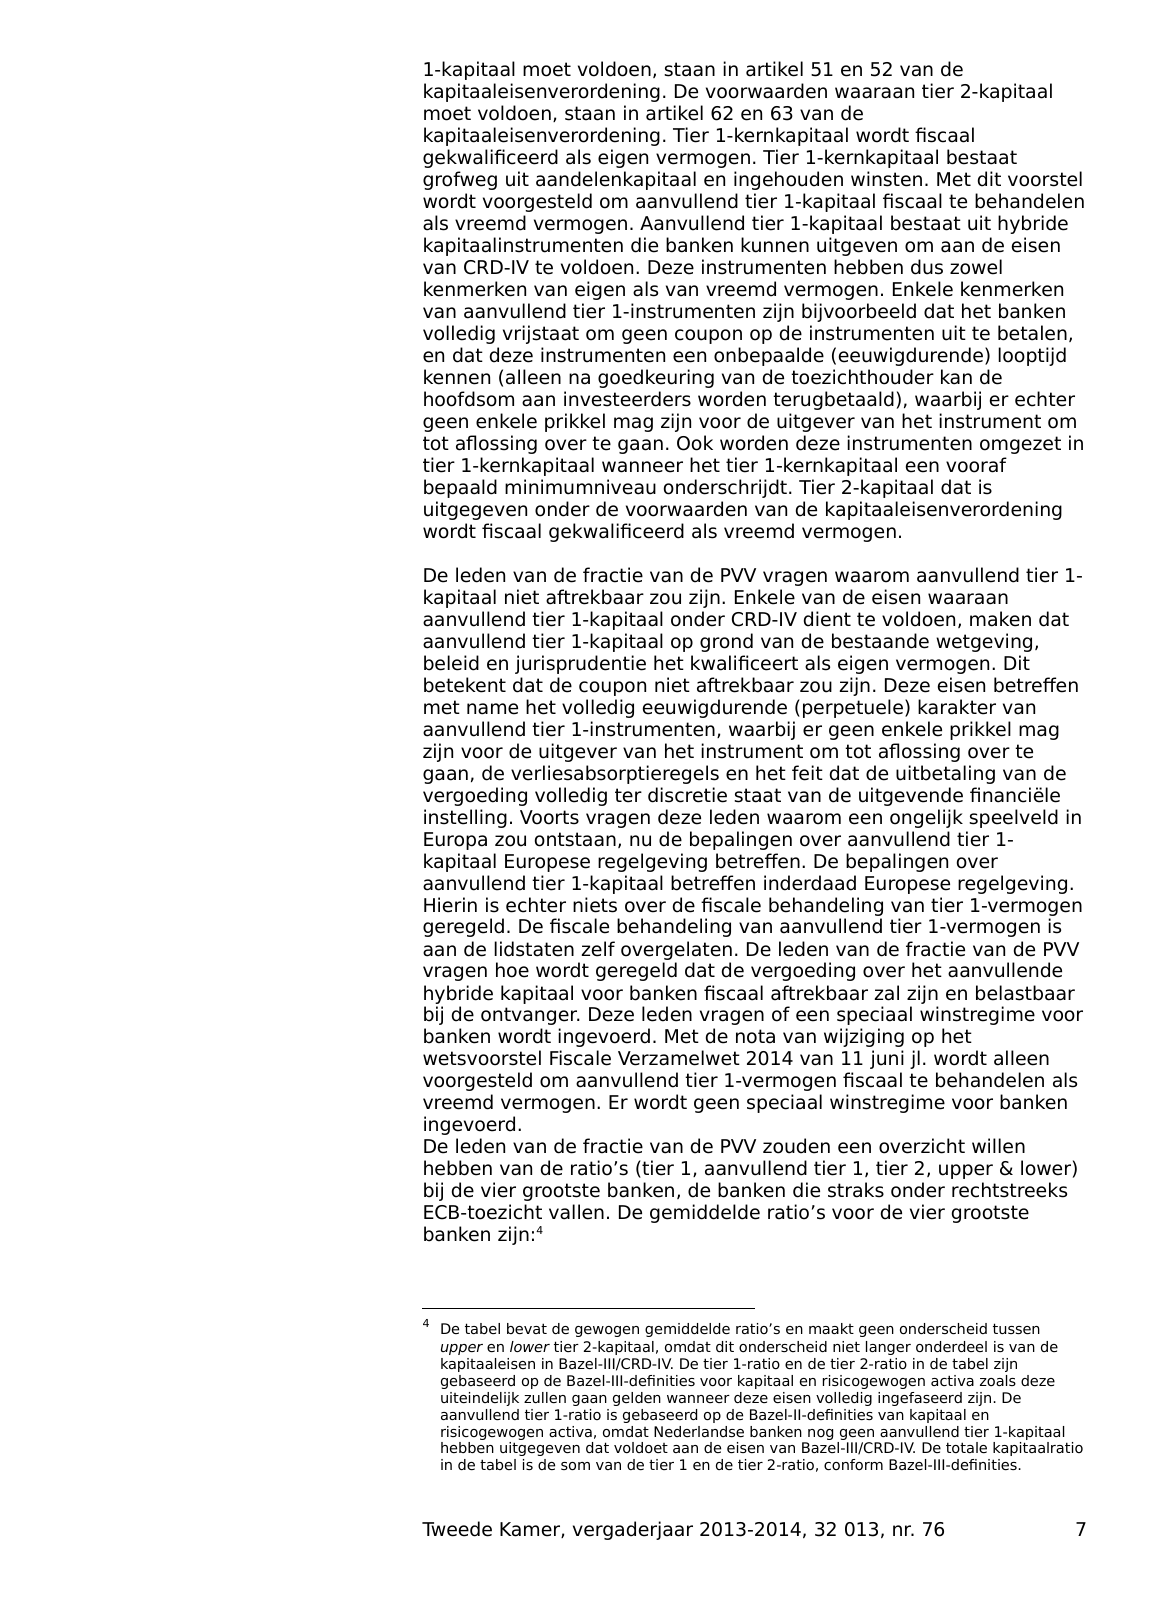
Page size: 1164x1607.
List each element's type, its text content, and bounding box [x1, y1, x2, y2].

text 1-kapitaal moet voldoen, staan in artikel 51 en 52 van de kapitaaleisenverordening. De voorwaarden waaraan tier 2-kapitaal moet voldoen, staan in artikel 62 en 63 van de kapitaaleisenverordening. Tier 1-kernkapitaal wordt fiscaal gekwalificeerd als eigen vermogen. Tier 1-kernkapitaal bestaat grofweg uit aandelenkapitaal en ingehouden winsten. Met dit voorstel wordt voorgesteld om aanvullend tier 1-kapitaal fiscaal te behandelen als vreemd vermogen. Aanvullend tier 1-kapitaal bestaat uit hybride kapitaalinstrumenten die banken kunnen uitgeven om aan de eisen van CRD-IV te voldoen. Deze instrumenten hebben dus zowel kenmerken van eigen als van vreemd vermogen. Enkele kenmerken van aanvullend tier 1-instrumenten zijn bijvoorbeeld dat het banken volledig vrijstaat om geen coupon op de instrumenten uit te betalen, en dat deze instrumenten een onbepaalde (eeuwigdurende) looptijd kennen (alleen na goedkeuring van de toezichthouder kan de hoofdsom aan investeerders worden terugbetaald), waarbij er echter geen enkele prikkel mag zijn voor de uitgever van het instrument om tot aflossing over te gaan. Ook worden deze instrumenten omgezet in tier 1-kernkapitaal wanneer het tier 1-kernkapitaal een vooraf bepaald minimumniveau onderschrijdt. Tier 2-kapitaal dat is uitgegeven onder de voorwaarden van de kapitaaleisenverordening wordt fiscaal gekwalificeerd als vreemd vermogen. [422, 59, 1087, 543]
text De leden van de fractie van de PVV vragen waarom aanvullend tier 1-kapitaal niet aftrekbaar zou zijn. Enkele van de eisen waaraan aanvullend tier 1-kapitaal onder CRD-IV dient te voldoen, maken dat aanvullend tier 1-kapitaal op grond van de bestaande wetgeving, beleid en jurisprudentie het kwalificeert als eigen vermogen. Dit betekent dat de coupon niet aftrekbaar zou zijn. Deze eisen betreffen met name het volledig eeuwigdurende (perpetuele) karakter van aanvullend tier 1-instrumenten, waarbij er geen enkele prikkel mag zijn voor de uitgever van het instrument om tot aflossing over te gaan, de verliesabsorptieregels en het feit dat de uitbetaling van de vergoeding volledig ter discretie staat van de uitgevende financiële instelling. Voorts vragen deze leden waarom een ongelijk speelveld in Europa zou ontstaan, nu de bepalingen over aanvullend tier 1-kapitaal Europese regelgeving betreffen. De bepalingen over aanvullend tier 1-kapitaal betreffen inderdaad Europese regelgeving. Hierin is echter niets over de fiscale behandeling van tier 1-vermogen geregeld. De fiscale behandeling van aanvullend tier 1-vermogen is aan de lidstaten zelf overgelaten. De leden van de fractie van de PVV vragen hoe wordt geregeld dat de vergoeding over het aanvullende hybride kapitaal voor banken fiscaal aftrekbaar zal zijn en belastbaar bij de ontvanger. Deze leden vragen of een speciaal winstregime voor banken wordt ingevoerd. Met de nota van wijziging op het wetsvoorstel Fiscale Verzamelwet 2014 van 11 juni jl. wordt alleen voorgesteld om aanvullend tier 1-vermogen fiscaal te behandelen als vreemd vermogen. Er wordt geen speciaal winstregime voor banken ingevoerd. [422, 565, 1087, 1136]
text De tabel bevat de gewogen gemiddelde ratio’s en maakt geen onderscheid tussen upper en lower tier 2-kapitaal, omdat dit onderscheid niet langer onderdeel is van de kapitaaleisen in Bazel-III/CRD-IV. De tier 1-ratio en de tier 2-ratio in de tabel zijn gebaseerd op de Bazel-III-definities voor kapitaal en risicogewogen activa zoals deze uiteindelijk zullen gaan gelden wanneer deze eisen volledig ingefaseerd zijn. De aanvullend tier 1-ratio is gebaseerd op de Bazel-II-definities van kapitaal en risicogewogen activa, omdat Nederlandse banken nog geen aanvullend tier 1-kapitaal hebben uitgegeven dat voldoet aan de eisen van Bazel-III/CRD-IV. De totale kapitaalratio in de tabel is de som van de tier 1 en de tier 2-ratio, conform Bazel-III-definities. [422, 1317, 1087, 1474]
text De leden van de fractie van de PVV zouden een overzicht willen hebben van de ratio’s (tier 1, aanvullend tier 1, tier 2, upper & lower) bij de vier grootste banken, de banken die straks onder rechtstreeks ECB-toezicht vallen. De gemiddelde ratio’s voor de vier grootste banken zijn: [422, 1136, 1087, 1246]
